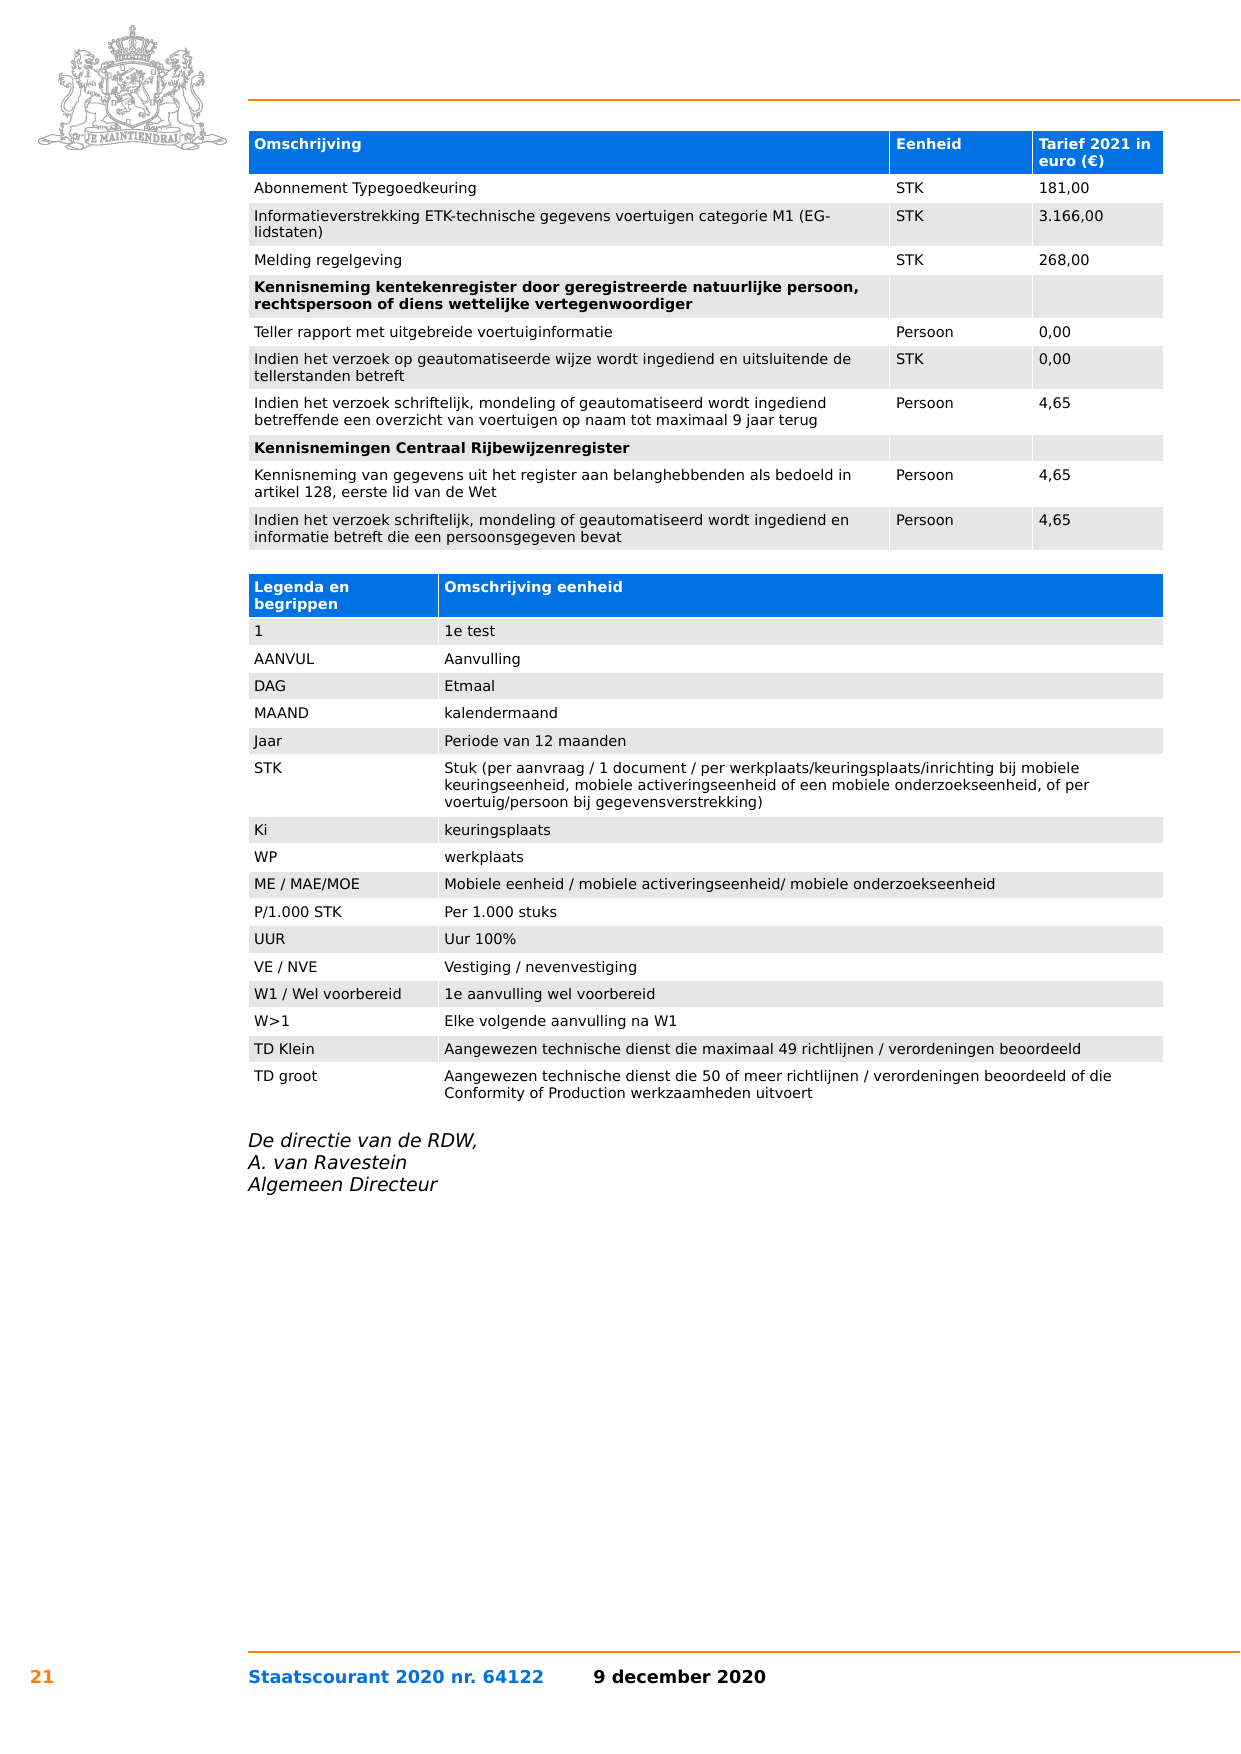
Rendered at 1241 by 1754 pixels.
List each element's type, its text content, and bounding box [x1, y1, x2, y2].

table_cell werkplaats [439, 844, 1163, 871]
table_cell 4,65 [1033, 391, 1163, 434]
table_cell Indien het verzoek schriftelijk, mondeling of geautomatiseerd wordt ingediend betreffende een overzicht van voertuigen op naam tot maximaal 9 jaar terug [249, 391, 889, 434]
table_cell TD Klein [249, 1036, 438, 1062]
table_cell Persoon [890, 507, 1032, 550]
table_cell STK [890, 247, 1032, 273]
table_cell Melding regelgeving [249, 247, 889, 273]
table_cell 268,00 [1033, 247, 1163, 273]
table_cell Persoon [890, 391, 1032, 434]
table_cell [890, 435, 1032, 461]
table_cell Elke volgende aanvulling na W1 [439, 1009, 1163, 1035]
table_cell Periode van 12 maanden [439, 728, 1163, 754]
table_cell AANVUL [249, 646, 438, 672]
table_cell ME / MAE/MOE [249, 872, 438, 898]
table_cell Persoon [890, 319, 1032, 345]
table_header Eenheid [890, 131, 1032, 174]
table_cell Jaar [249, 728, 438, 754]
table_cell Abonnement Typegoedkeuring [249, 175, 889, 202]
table_cell Ki [249, 817, 438, 843]
table_cell [1033, 275, 1163, 318]
table_cell STK [890, 203, 1032, 246]
table_cell 181,00 [1033, 175, 1163, 202]
table_cell 1e test [439, 619, 1163, 645]
table_cell Indien het verzoek schriftelijk, mondeling of geautomatiseerd wordt ingediend en informatie betreft die een persoonsgegeven bevat [249, 507, 889, 550]
table_cell kalendermaand [439, 701, 1163, 727]
table_cell Aangewezen technische dienst die maximaal 49 richtlijnen / verordeningen beoordeeld [439, 1036, 1163, 1062]
table_cell Teller rapport met uitgebreide voertuiginformatie [249, 319, 889, 345]
table_cell W1 / Wel voorbereid [249, 981, 438, 1007]
table_cell VE / NVE [249, 954, 438, 980]
table_cell WP [249, 844, 438, 871]
table_cell Mobiele eenheid / mobiele activeringseenheid/ mobiele onderzoekseenheid [439, 872, 1163, 898]
table_cell 0,00 [1033, 319, 1163, 345]
table_cell W>1 [249, 1009, 438, 1035]
table_header Legenda en begrippen [249, 574, 438, 617]
table_header Tarief 2021 in euro (€) [1033, 131, 1163, 174]
table_cell 1e aanvulling wel voorbereid [439, 981, 1163, 1007]
table_cell Indien het verzoek op geautomatiseerde wijze wordt ingediend en uitsluitende de tellerstanden betreft [249, 346, 889, 389]
table_cell Vestiging / nevenvestiging [439, 954, 1163, 980]
table_cell Informatieverstrekking ETK-technische gegevens voertuigen categorie M1 (EG-lidstaten) [249, 203, 889, 246]
table_header Omschrijving eenheid [439, 574, 1163, 617]
picture [38, 25, 227, 150]
table_cell Etmaal [439, 673, 1163, 699]
table_cell Kennisneming kentekenregister door geregistreerde natuurlijke persoon, rechtspersoon of diens wettelijke vertegenwoordiger [249, 275, 889, 318]
table_cell keuringsplaats [439, 817, 1163, 843]
table_cell 3.166,00 [1033, 203, 1163, 246]
table_cell 4,65 [1033, 463, 1163, 506]
table_cell [1033, 435, 1163, 461]
table_cell 0,00 [1033, 346, 1163, 389]
table_cell UUR [249, 926, 438, 953]
table_header Omschrijving [249, 131, 889, 174]
table_cell Kennisnemingen Centraal Rijbewijzenregister [249, 435, 889, 461]
table_cell Aangewezen technische dienst die 50 of meer richtlijnen / verordeningen beoordeeld of die Conformity of Production werkzaamheden uitvoert [439, 1063, 1163, 1107]
table_cell 4,65 [1033, 507, 1163, 550]
table_cell STK [890, 346, 1032, 389]
table_cell DAG [249, 673, 438, 699]
table_cell Per 1.000 stuks [439, 899, 1163, 925]
table_cell TD groot [249, 1063, 438, 1107]
table_cell Persoon [890, 463, 1032, 506]
table_cell P/1.000 STK [249, 899, 438, 925]
table_cell Stuk (per aanvraag / 1 document / per werkplaats/keuringsplaats/inrichting bij mobiele keuringseenheid, mobiele activeringseenheid of een mobiele onderzoekseenheid, of per voertuig/persoon bij gegevensverstrekking) [439, 755, 1163, 816]
table_cell 1 [249, 619, 438, 645]
table_cell Aanvulling [439, 646, 1163, 672]
table_cell STK [249, 755, 438, 816]
table_cell Kennisneming van gegevens uit het register aan belanghebbenden als bedoeld in artikel 128, eerste lid van de Wet [249, 463, 889, 506]
table_cell MAAND [249, 701, 438, 727]
table_cell [890, 275, 1032, 318]
table_cell STK [890, 175, 1032, 202]
text De directie van de RDW, A. van Ravestein Algemeen Directeur [248, 1129, 1163, 1196]
table_cell Uur 100% [439, 926, 1163, 953]
